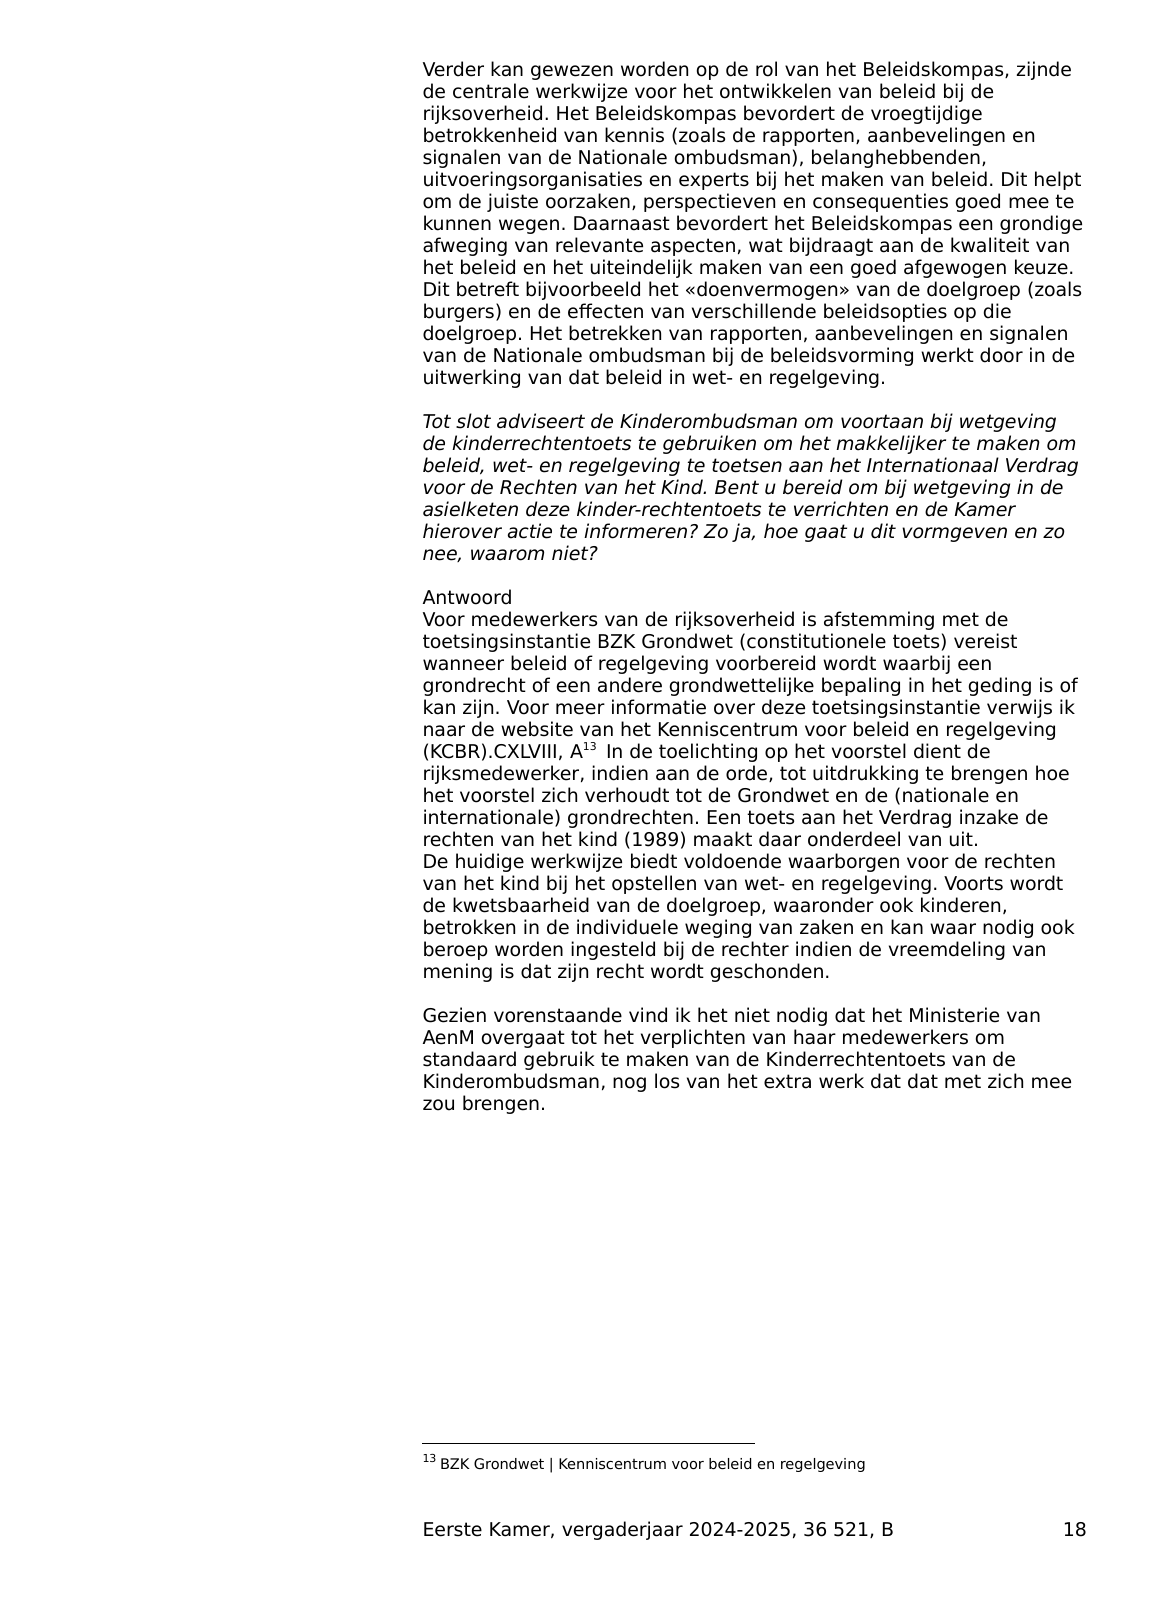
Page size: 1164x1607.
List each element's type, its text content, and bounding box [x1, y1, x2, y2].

text Tot slot adviseert de Kinderombudsman om voortaan bij wetgeving de kinderrechtentoets te gebruiken om het makkelijker te maken om beleid, wet- en regelgeving te toetsen aan het Internationaal Verdrag voor de Rechten van het Kind. Bent u bereid om bij wetgeving in de asielketen deze kinder-rechtentoets te verrichten en de Kamer hierover actie te informeren? Zo ja, hoe gaat u dit vormgeven en zo nee, waarom niet? [422, 411, 1087, 565]
text BZK Grondwet | Kenniscentrum voor beleid en regelgeving [422, 1452, 1087, 1474]
text De huidige werkwijze biedt voldoende waarborgen voor de rechten van het kind bij het opstellen van wet- en regelgeving. Voorts wordt de kwetsbaarheid van de doelgroep, waaronder ook kinderen, betrokken in de individuele weging van zaken en kan waar nodig ook beroep worden ingesteld bij de rechter indien de vreemdeling van mening is dat zijn recht wordt geschonden. [422, 851, 1087, 983]
text Antwoord [422, 587, 1087, 609]
text Voor medewerkers van de rijksoverheid is afstemming met de toetsingsinstantie BZK Grondwet (constitutionele toets) vereist wanneer beleid of regelgeving voorbereid wordt waarbij een grondrecht of een andere grondwettelijke bepaling in het geding is of kan zijn. Voor meer informatie over deze toetsingsinstantie verwijs ik naar de website van het Kenniscentrum voor beleid en regelgeving (KCBR).CXLVIII, A In de toelichting op het voorstel dient de rijksmedewerker, indien aan de orde, tot uitdrukking te brengen hoe het voorstel zich verhoudt tot de Grondwet en de (nationale en internationale) grondrechten. Een toets aan het Verdrag inzake de rechten van het kind (1989) maakt daar onderdeel van uit. [422, 609, 1087, 851]
text Verder kan gewezen worden op de rol van het Beleidskompas, zijnde de centrale werkwijze voor het ontwikkelen van beleid bij de rijksoverheid. Het Beleidskompas bevordert de vroegtijdige betrokkenheid van kennis (zoals de rapporten, aanbevelingen en signalen van de Nationale ombudsman), belanghebbenden, uitvoeringsorganisaties en experts bij het maken van beleid. Dit helpt om de juiste oorzaken, perspectieven en consequenties goed mee te kunnen wegen. Daarnaast bevordert het Beleidskompas een grondige afweging van relevante aspecten, wat bijdraagt aan de kwaliteit van het beleid en het uiteindelijk maken van een goed afgewogen keuze. Dit betreft bijvoorbeeld het «doenvermogen» van de doelgroep (zoals burgers) en de effecten van verschillende beleidsopties op die doelgroep. Het betrekken van rapporten, aanbevelingen en signalen van de Nationale ombudsman bij de beleidsvorming werkt door in de uitwerking van dat beleid in wet- en regelgeving. [422, 59, 1087, 389]
text Gezien vorenstaande vind ik het niet nodig dat het Ministerie van AenM overgaat tot het verplichten van haar medewerkers om standaard gebruik te maken van de Kinderrechtentoets van de Kinderombudsman, nog los van het extra werk dat dat met zich mee zou brengen. [422, 1005, 1087, 1115]
